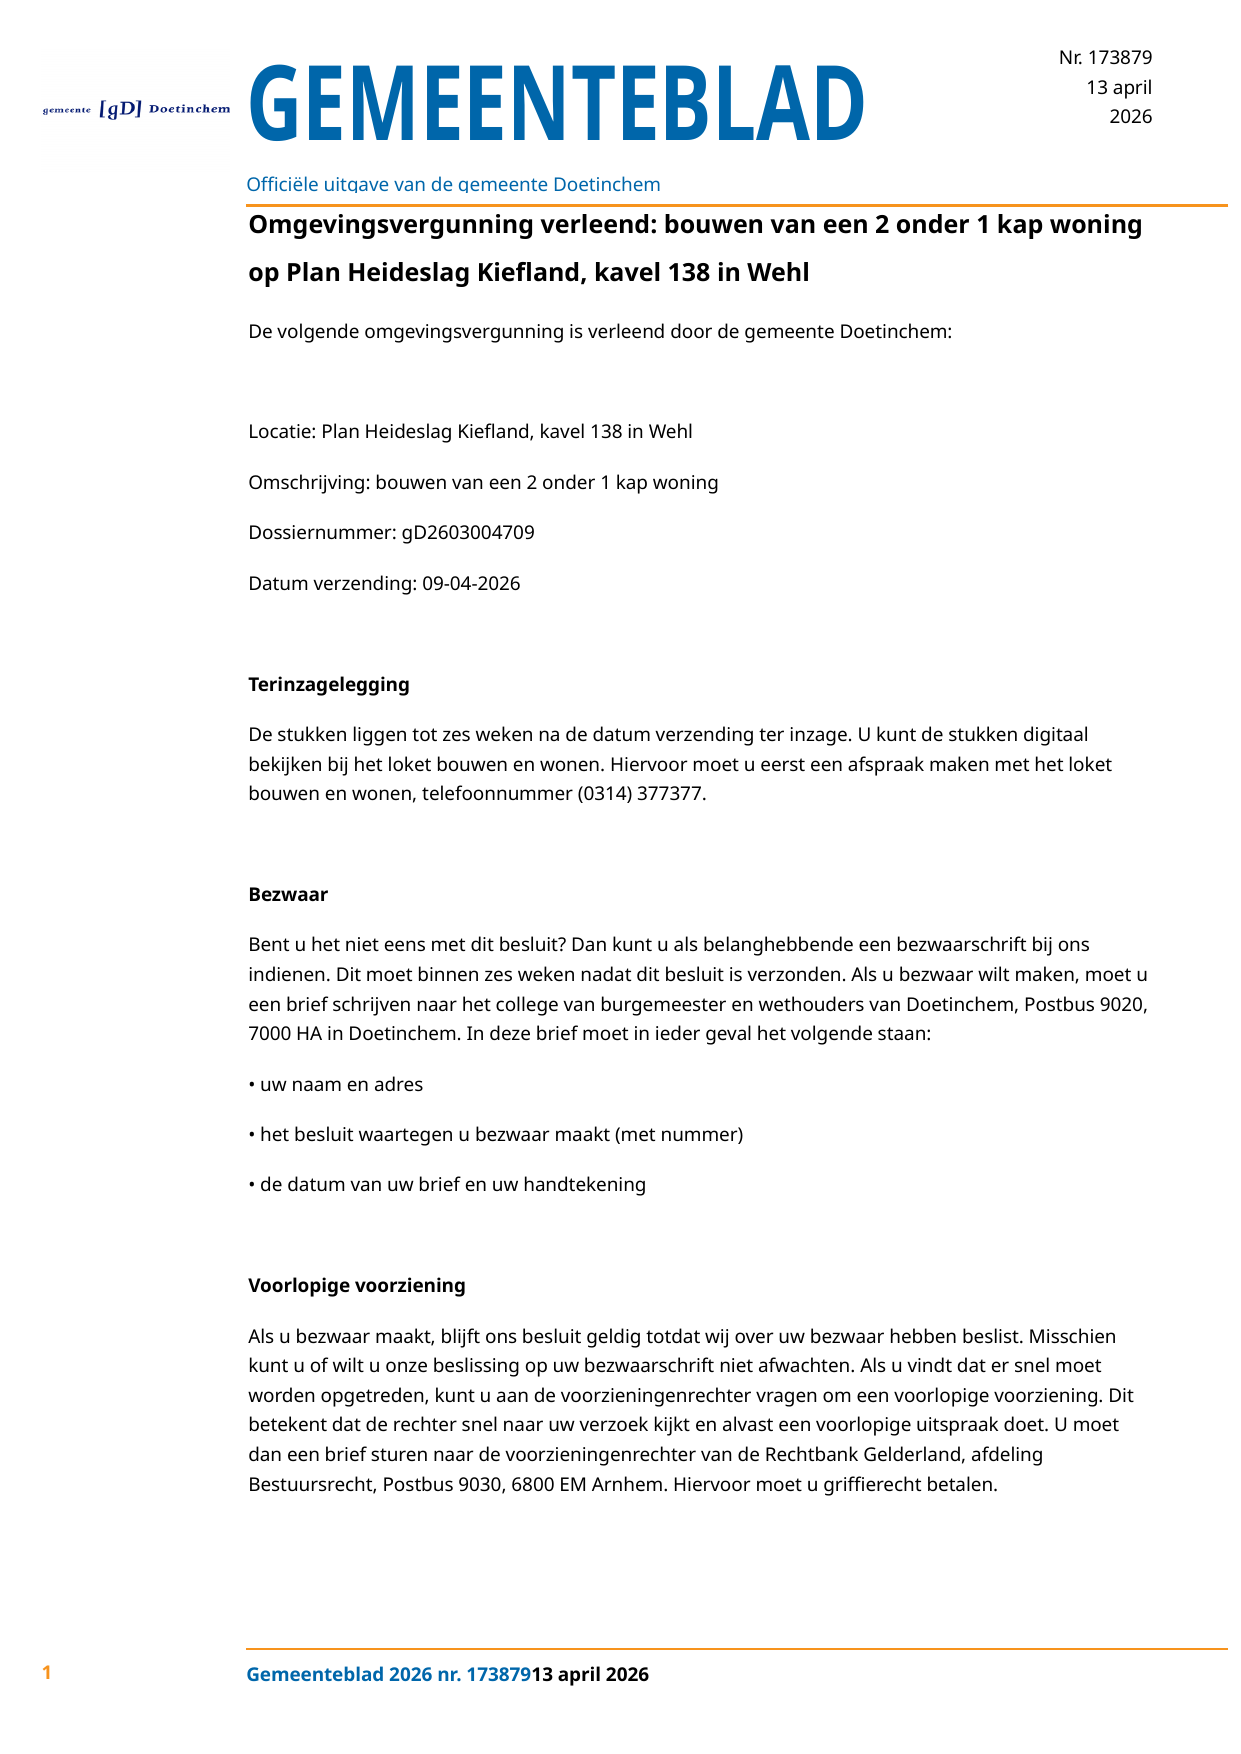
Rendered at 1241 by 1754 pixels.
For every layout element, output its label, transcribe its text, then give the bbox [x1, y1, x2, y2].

picture [41, 47, 231, 172]
text Bezwaar [248, 881, 1152, 907]
text Bent u het niet eens met dit besluit? Dan kunt u als belanghebbende een bezwaarschrift bij ons indienen. Dit moet binnen zes weken nadat dit besluit is verzonden. Als u bezwaar wilt maken, moet u een brief schrijven naar het college van burgemeester en wethouders van Doetinchem, Postbus 9020, 7000 HA in Doetinchem. In deze brief moet in ieder geval het volgende staan: [248, 932, 1152, 1046]
text • de datum van uw brief en uw handtekening [248, 1172, 1152, 1197]
text Als u bezwaar maakt, blijft ons besluit geldig totdat wij over uw bezwaar hebben beslist. Misschien kunt u of wilt u onze beslissing op uw bezwaarschrift niet afwachten. Als u vindt dat er snel moet worden opgetreden, kunt u aan de voorzieningenrechter vragen om een voorlopige voorziening. Dit betekent dat de rechter snel naar uw verzoek kijkt en alvast een voorlopige uitspraak doet. U moet dan een brief sturen naar de voorzieningenrechter van de Rechtbank Gelderland, afdeling Bestuursrecht, Postbus 9030, 6800 EM Arnhem. Hiervoor moet u griffierecht betalen. [248, 1323, 1152, 1497]
text Voorlopige voorziening [248, 1272, 1152, 1298]
text De stukken liggen tot zes weken na de datum verzending ter inzage. U kunt de stukken digitaal bekijken bij het loket bouwen en wonen. Hiervoor moet u eerst een afspraak maken met het loket bouwen en wonen, telefoonnummer (0314) 377377. [248, 721, 1152, 806]
text Terinzagelegging [248, 671, 1152, 697]
text Datum verzending: 09-04-2026 [248, 570, 1152, 596]
text • uw naam en adres [248, 1071, 1152, 1097]
text De volgende omgevingsvergunning is verleend door de gemeente Doetinchem: [248, 318, 1152, 344]
text Omgevingsvergunning verleend: bouwen van een 2 onder 1 kap woning op Plan Heideslag Kiefland, kavel 138 in Wehl [248, 207, 1152, 288]
text Dossiernummer: gD2603004709 [248, 519, 1152, 545]
text Omschrijving: bouwen van een 2 onder 1 kap woning [248, 469, 1152, 495]
text Locatie: Plan Heideslag Kiefland, kavel 138 in Wehl [248, 419, 1152, 444]
text • het besluit waartegen u bezwaar maakt (met nummer) [248, 1121, 1152, 1147]
